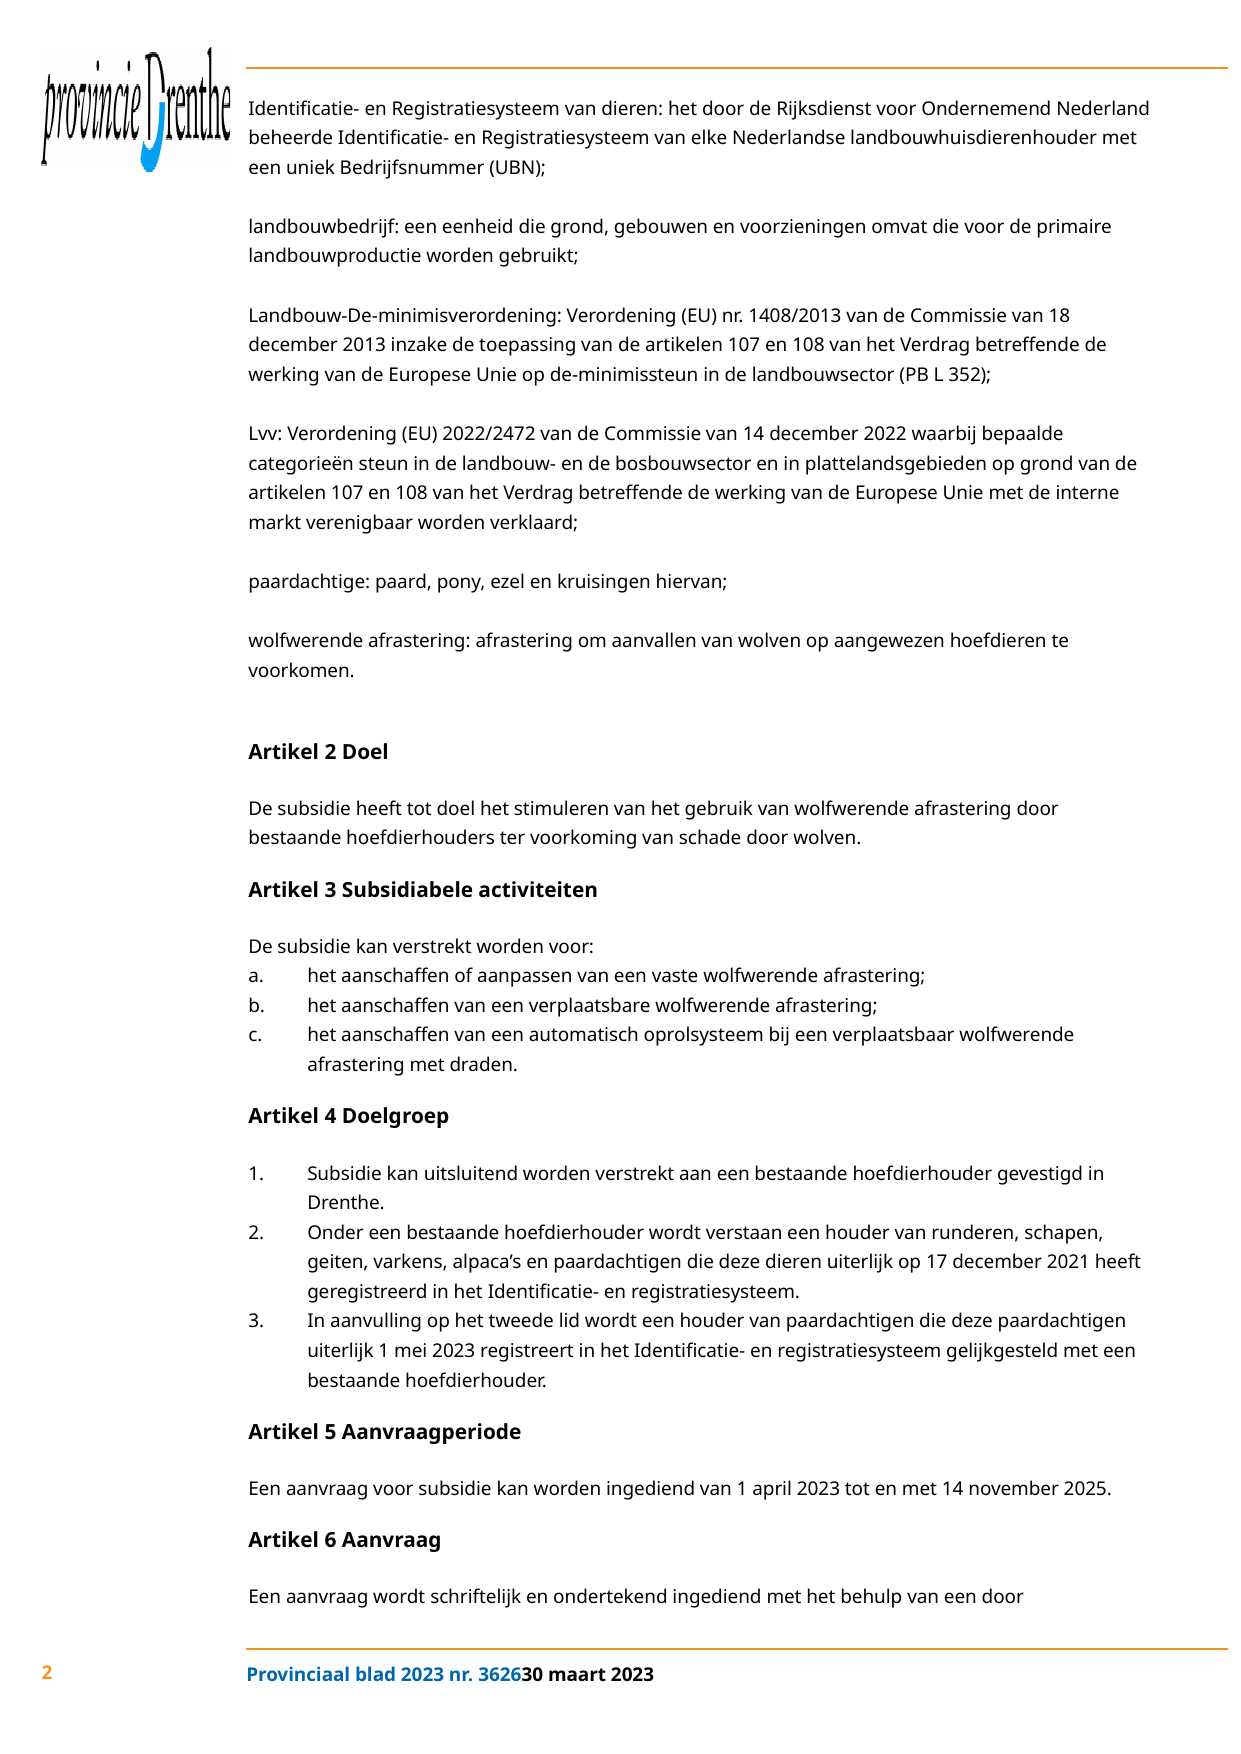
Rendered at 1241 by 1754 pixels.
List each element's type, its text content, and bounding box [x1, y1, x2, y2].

text Artikel 3 Subsidiabele activiteiten [248, 875, 1152, 903]
list het aanschaffen van een automatisch oprolsysteem bij een verplaatsbaar wolfwerende afrastering met draden. [248, 1022, 1152, 1077]
text Landbouw-De-minimisverordening: Verordening (EU) nr. 1408/2013 van de Commissie van 18 december 2013 inzake de toepassing van de artikelen 107 en 108 van het Verdrag betreffende de werking van de Europese Unie op de-minimissteun in de landbouwsector (PB L 352); [248, 302, 1152, 387]
text Artikel 5 Aanvraagperiode [248, 1417, 1152, 1446]
text De subsidie heeft tot doel het stimuleren van het gebruik van wolfwerende afrastering door bestaande hoefdierhouders ter voorkoming van schade door wolven. [248, 795, 1152, 850]
text Identificatie- en Registratiesysteem van dieren: het door de Rijksdienst voor Ondernemend Nederland beheerde Identificatie- en Registratiesysteem van elke Nederlandse landbouwhuisdierenhouder met een uniek Bedrijfsnummer (UBN); [248, 95, 1152, 180]
list Subsidie kan uitsluitend worden verstrekt aan een bestaande hoefdierhouder gevestigd in Drenthe. [248, 1160, 1152, 1215]
text Lvv: Verordening (EU) 2022/2472 van de Commissie van 14 december 2022 waarbij bepaalde categorieën steun in de landbouw- en de bosbouwsector en in plattelandsgebieden op grond van de artikelen 107 en 108 van het Verdrag betreffende de werking van de Europese Unie met de interne markt verenigbaar worden verklaard; [248, 420, 1152, 535]
text Artikel 2 Doel [248, 737, 1152, 765]
text Een aanvraag wordt schriftelijk en ondertekend ingediend met het behulp van een door [248, 1584, 1152, 1609]
text landbouwbedrijf: een eenheid die grond, gebouwen en voorzieningen omvat die voor de primaire landbouwproductie worden gebruikt; [248, 213, 1152, 268]
list Onder een bestaande hoefdierhouder wordt verstaan een houder van runderen, schapen, geiten, varkens, alpaca’s en paardachtigen die deze dieren uiterlijk op 17 december 2021 heeft geregistreerd in het Identificatie- en registratiesysteem. [248, 1219, 1152, 1304]
text Artikel 4 Doelgroep [248, 1102, 1152, 1130]
text wolfwerende afrastering: afrastering om aanvallen van wolven op aangewezen hoefdieren te voorkomen. [248, 627, 1152, 683]
picture [41, 47, 231, 172]
text Artikel 6 Aanvraag [248, 1526, 1152, 1554]
text Een aanvraag voor subsidie kan worden ingediend van 1 april 2023 tot en met 14 november 2025. [248, 1475, 1152, 1501]
list het aanschaffen of aanpassen van een vaste wolfwerende afrastering; [248, 962, 1152, 988]
list In aanvulling op het tweede lid wordt een houder van paardachtigen die deze paardachtigen uiterlijk 1 mei 2023 registreert in het Identificatie- en registratiesysteem gelijkgesteld met een bestaande hoefdierhouder. [248, 1308, 1152, 1392]
text paardachtige: paard, pony, ezel en kruisingen hiervan; [248, 568, 1152, 594]
text De subsidie kan verstrekt worden voor: [248, 933, 1152, 959]
list het aanschaffen van een verplaatsbare wolfwerende afrastering; [248, 992, 1152, 1018]
